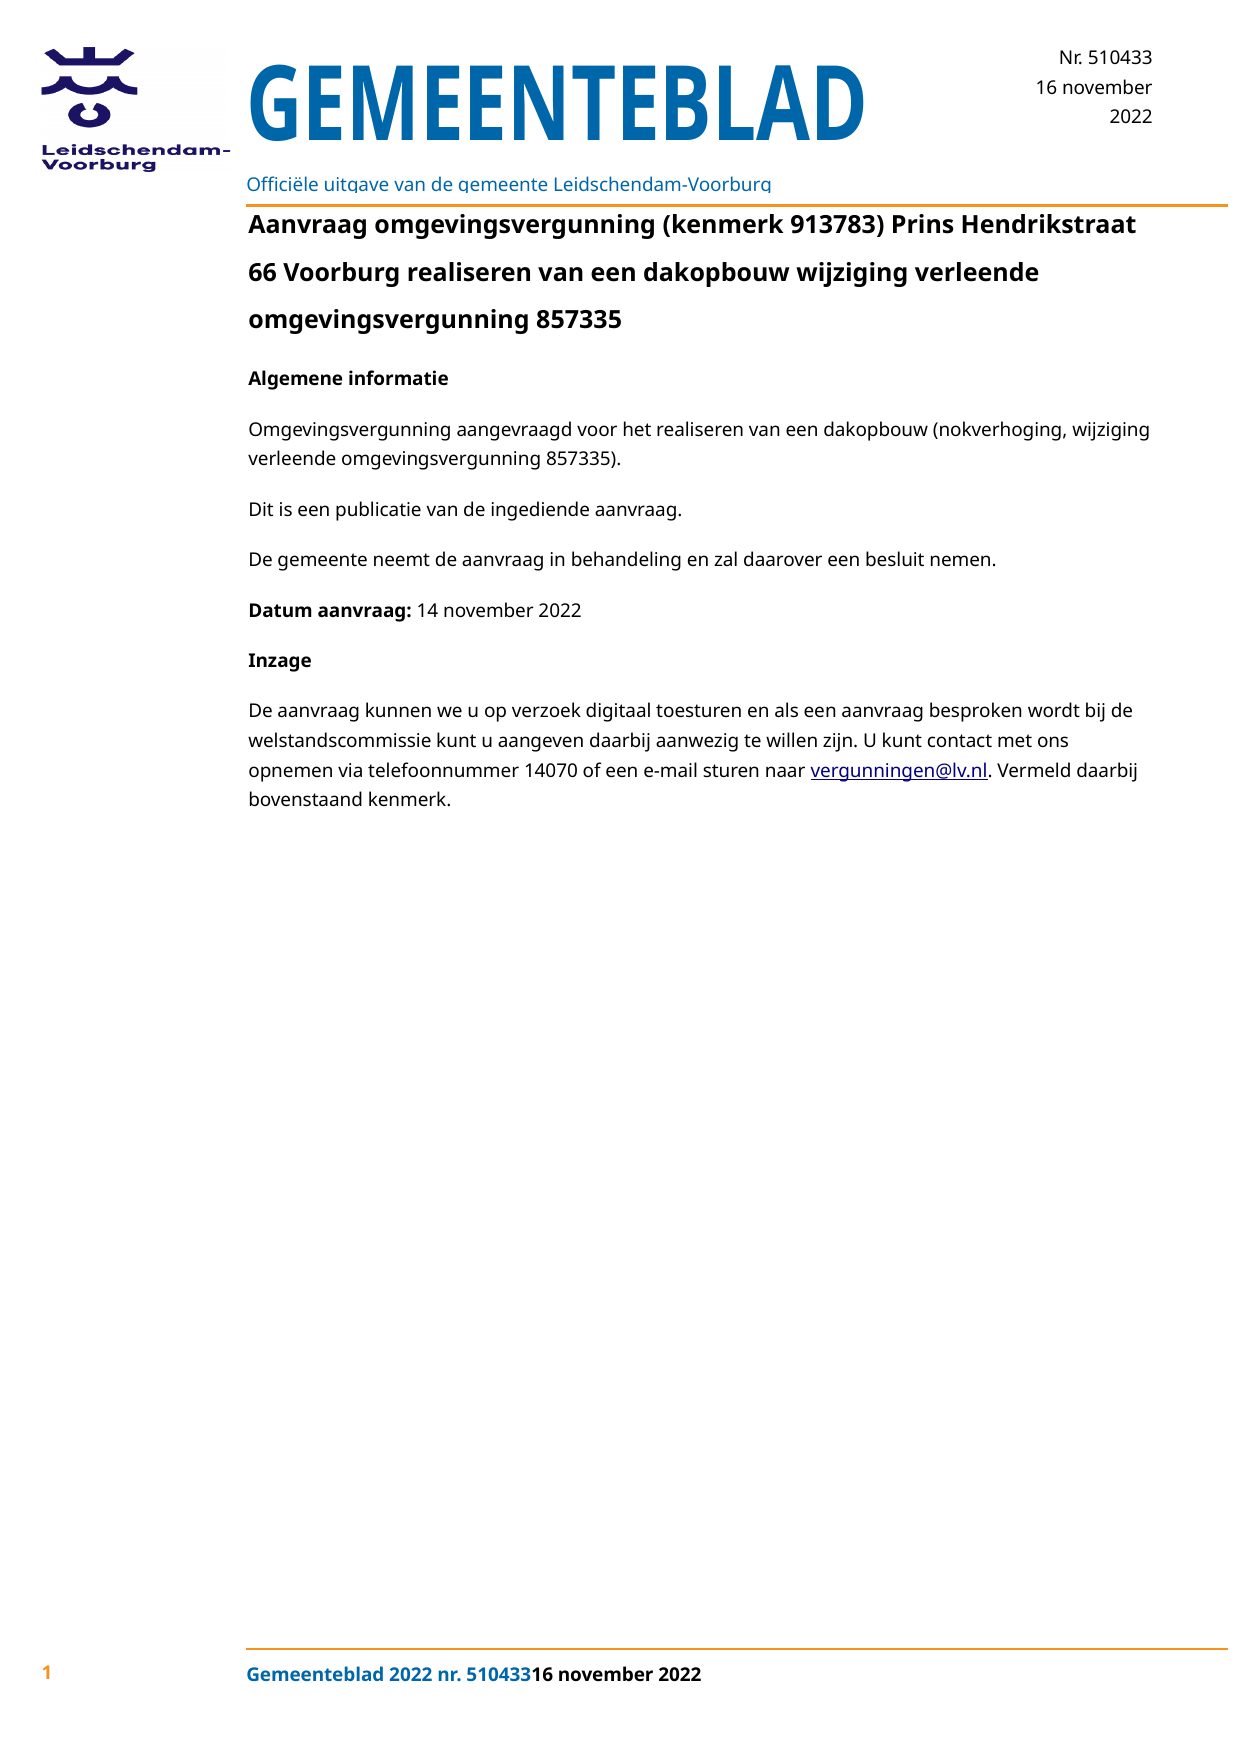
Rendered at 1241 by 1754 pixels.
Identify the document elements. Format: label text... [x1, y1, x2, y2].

text Dit is een publicatie van de ingediende aanvraag. [248, 496, 1152, 522]
text Aanvraag omgevingsvergunning (kenmerk 913783) Prins Hendrikstraat 66 Voorburg realiseren van een dakopbouw wijziging verleende omgevingsvergunning 857335 [248, 207, 1152, 336]
text Datum aanvraag: 14 november 2022 [248, 597, 1152, 622]
text Inzage [248, 647, 1152, 673]
text De aanvraag kunnen we u op verzoek digitaal toesturen en als een aanvraag besproken wordt bij de welstandscommissie kunt u aangeven daarbij aanwezig te willen zijn. U kunt contact met ons opnemen via telefoonnummer 14070 of een e-mail sturen naar vergunningen@lv.nl. Vermeld daarbij bovenstaand kenmerk. [248, 698, 1152, 812]
picture [41, 47, 231, 172]
text De gemeente neemt de aanvraag in behandeling en zal daarover een besluit nemen. [248, 546, 1152, 572]
text Algemene informatie [248, 366, 1152, 391]
text Omgevingsvergunning aangevraagd voor het realiseren van een dakopbouw (nokverhoging, wijziging verleende omgevingsvergunning 857335). [248, 416, 1152, 471]
